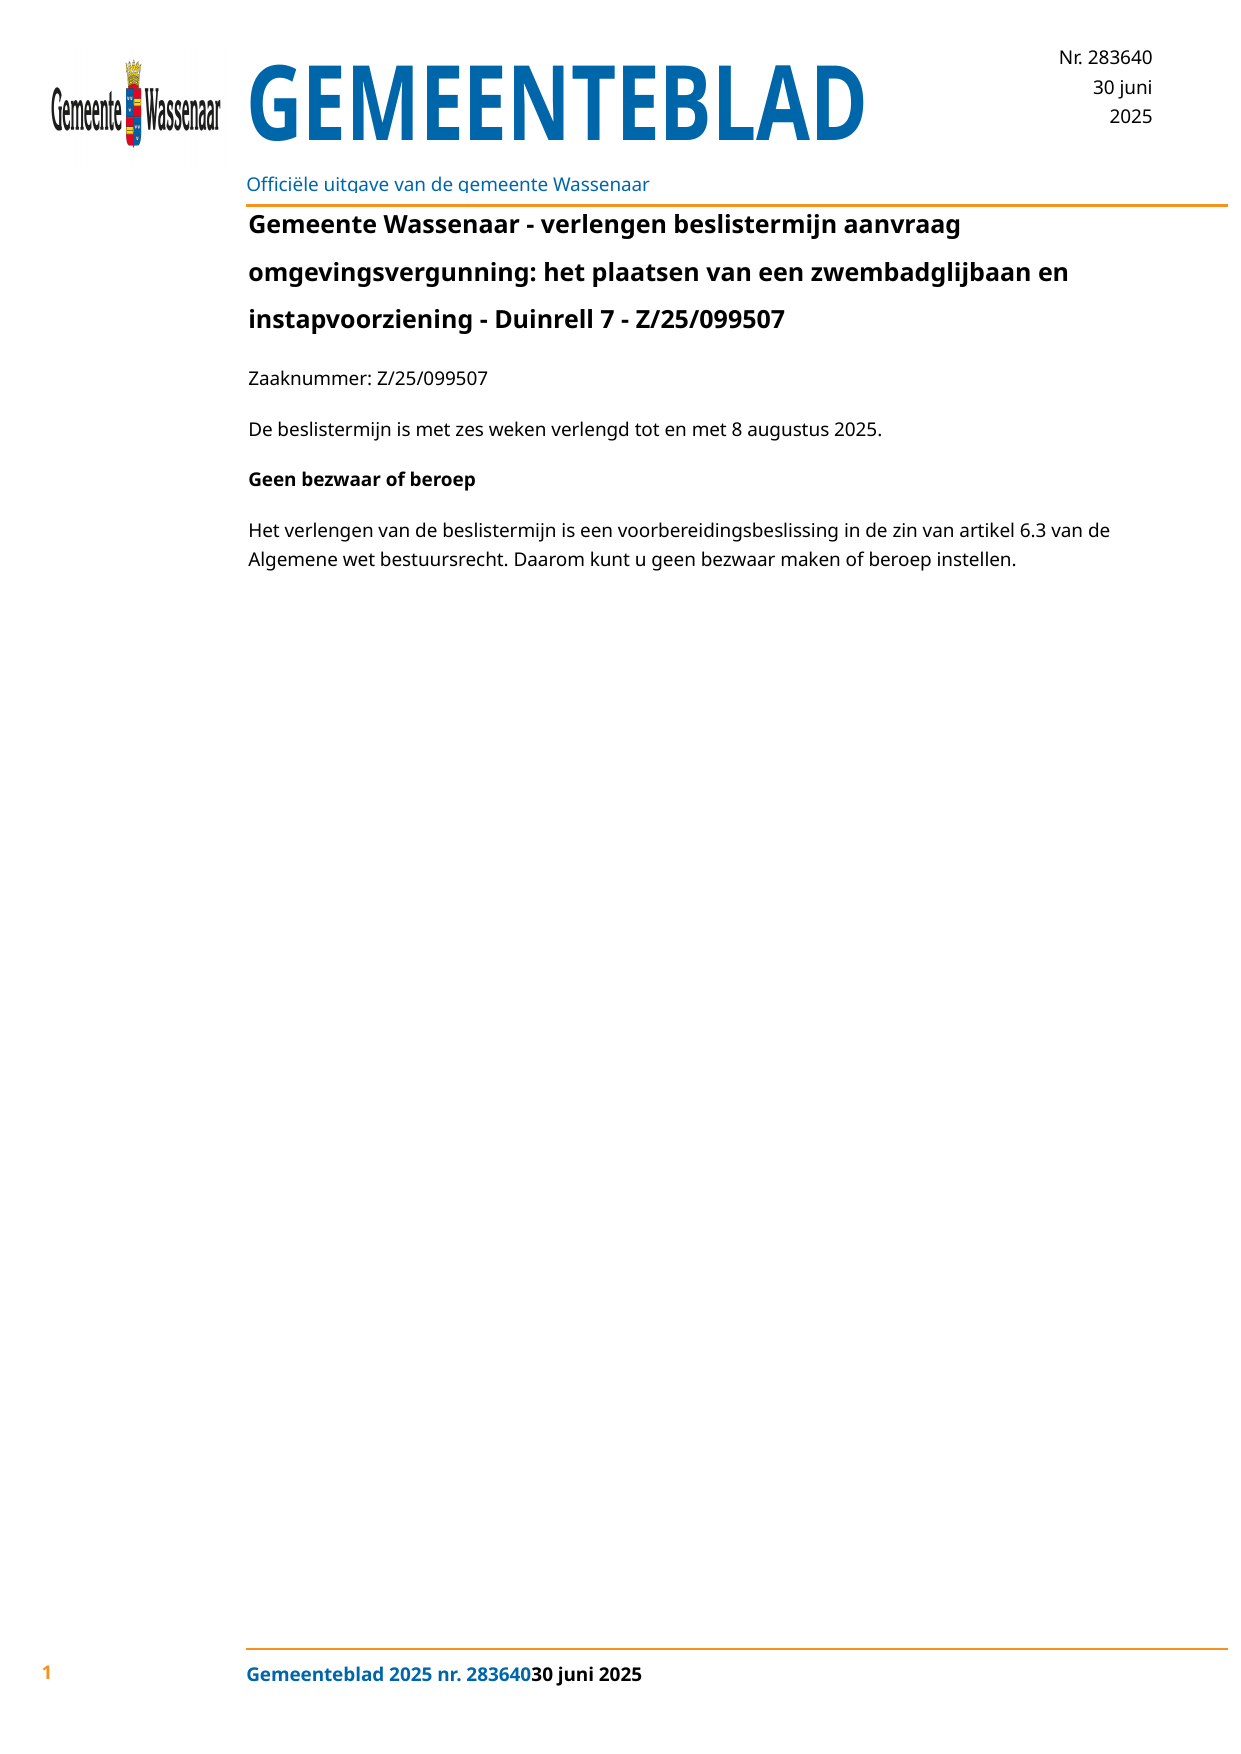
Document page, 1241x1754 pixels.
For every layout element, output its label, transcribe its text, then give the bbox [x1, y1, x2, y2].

text Gemeente Wassenaar - verlengen beslistermijn aanvraag omgevingsvergunning: het plaatsen van een zwembadglijbaan en instapvoorziening - Duinrell 7 - Z/25/099507 [248, 207, 1152, 336]
text Het verlengen van de beslistermijn is een voorbereidingsbeslissing in de zin van artikel 6.3 van de Algemene wet bestuursrecht. Daarom kunt u geen bezwaar maken of beroep instellen. [248, 517, 1152, 572]
picture [41, 47, 231, 172]
text Geen bezwaar of beroep [248, 466, 1152, 492]
text Zaaknummer: Z/25/099507 [248, 366, 1152, 391]
text De beslistermijn is met zes weken verlengd tot en met 8 augustus 2025. [248, 416, 1152, 442]
